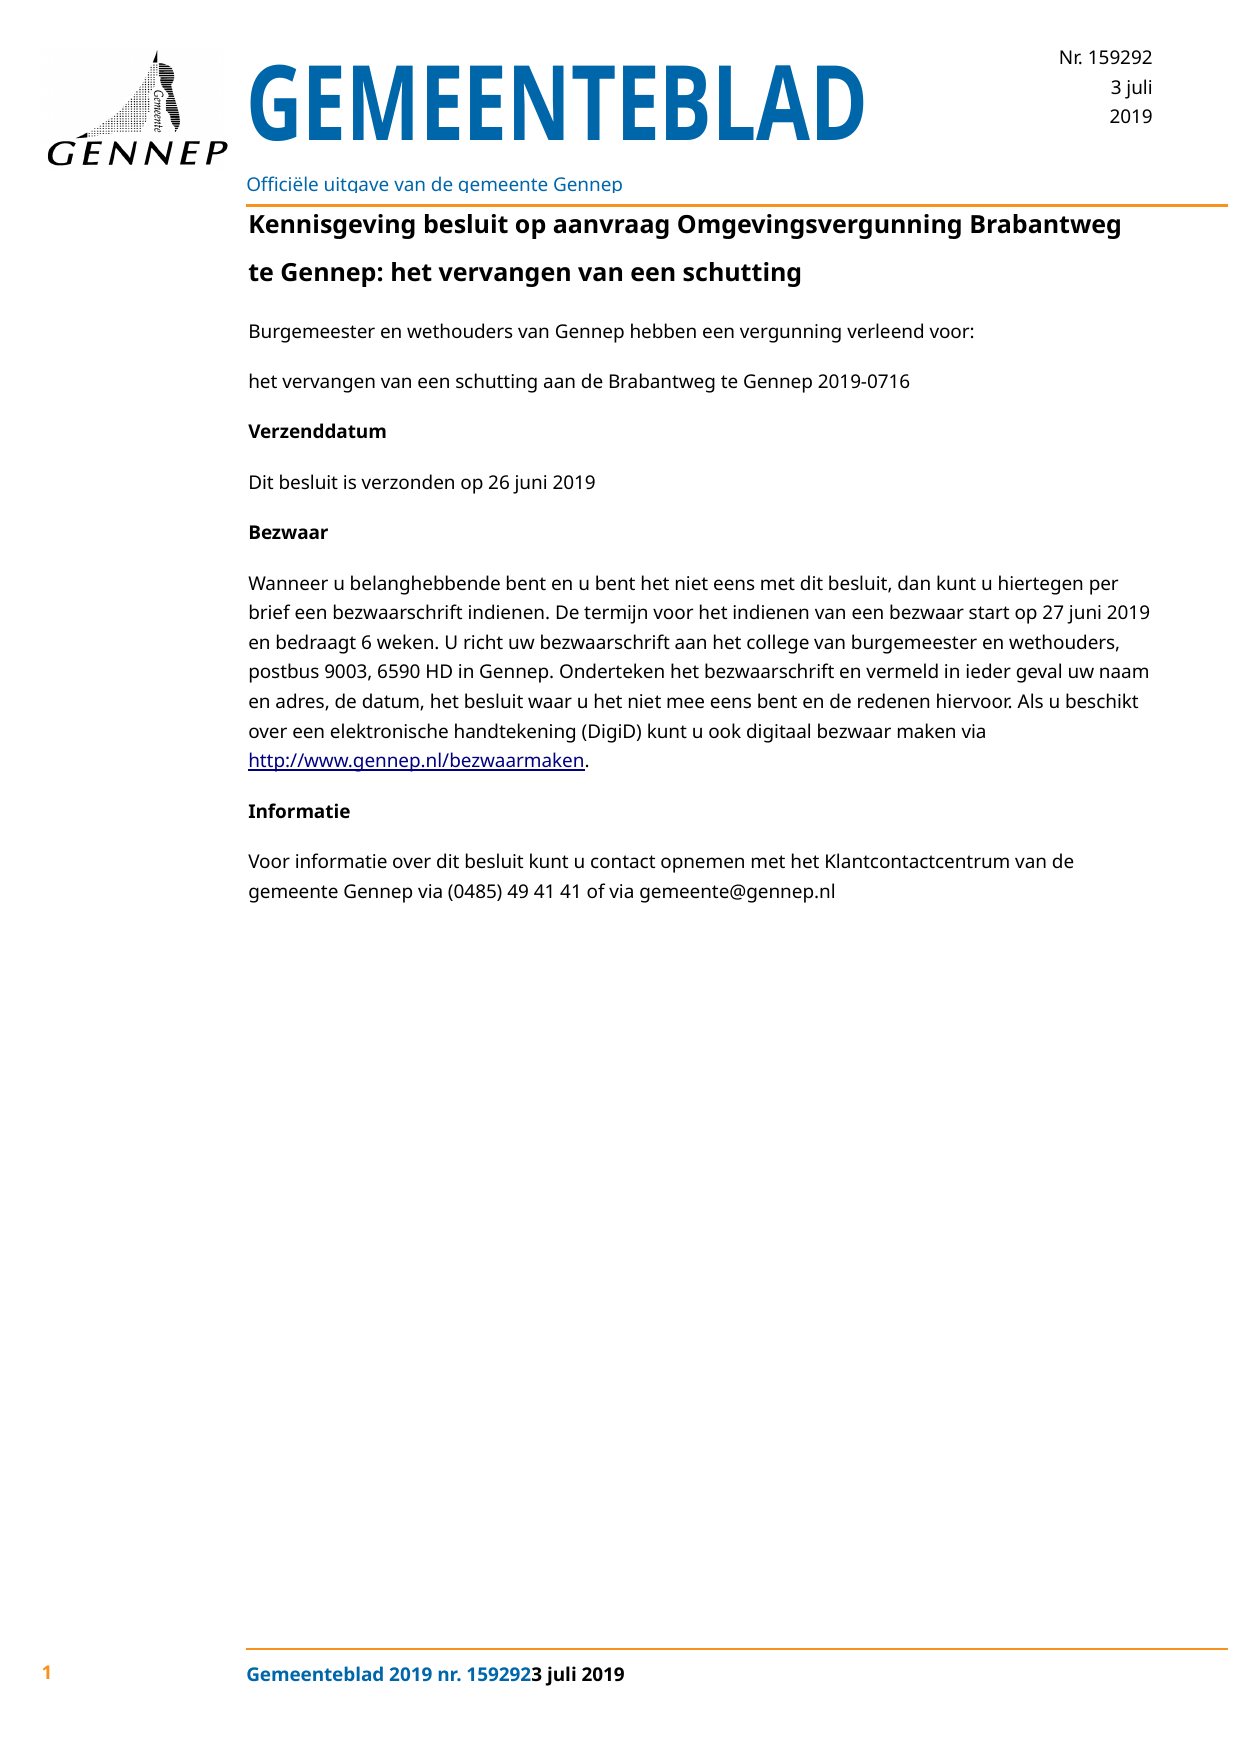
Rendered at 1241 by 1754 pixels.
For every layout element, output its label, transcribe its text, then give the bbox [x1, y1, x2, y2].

text Kennisgeving besluit op aanvraag Omgevingsvergunning Brabantweg te Gennep: het vervangen van een schutting [248, 207, 1152, 288]
text Bezwaar [248, 519, 1152, 545]
text Wanneer u belanghebbende bent en u bent het niet eens met dit besluit, dan kunt u hiertegen per brief een bezwaarschrift indienen. De termijn voor het indienen van een bezwaar start op 27 juni 2019 en bedraagt 6 weken. U richt uw bezwaarschrift aan het college van burgemeester en wethouders, postbus 9003, 6590 HD in Gennep. Onderteken het bezwaarschrift en vermeld in ieder geval uw naam en adres, de datum, het besluit waar u het niet mee eens bent en de redenen hiervoor. Als u beschikt over een elektronische handtekening (DigiD) kunt u ook digitaal bezwaar maken via http://www.gennep.nl/bezwaarmaken. [248, 570, 1152, 773]
text Voor informatie over dit besluit kunt u contact opnemen met het Klantcontactcentrum van de gemeente Gennep via (0485) 49 41 41 of via gemeente@gennep.nl [248, 848, 1152, 904]
text Informatie [248, 798, 1152, 824]
text het vervangen van een schutting aan de Brabantweg te Gennep 2019-0716 [248, 368, 1152, 394]
picture [41, 47, 231, 172]
text Burgemeester en wethouders van Gennep hebben een vergunning verleend voor: [248, 318, 1152, 344]
text Dit besluit is verzonden op 26 juni 2019 [248, 469, 1152, 495]
text Verzenddatum [248, 419, 1152, 444]
